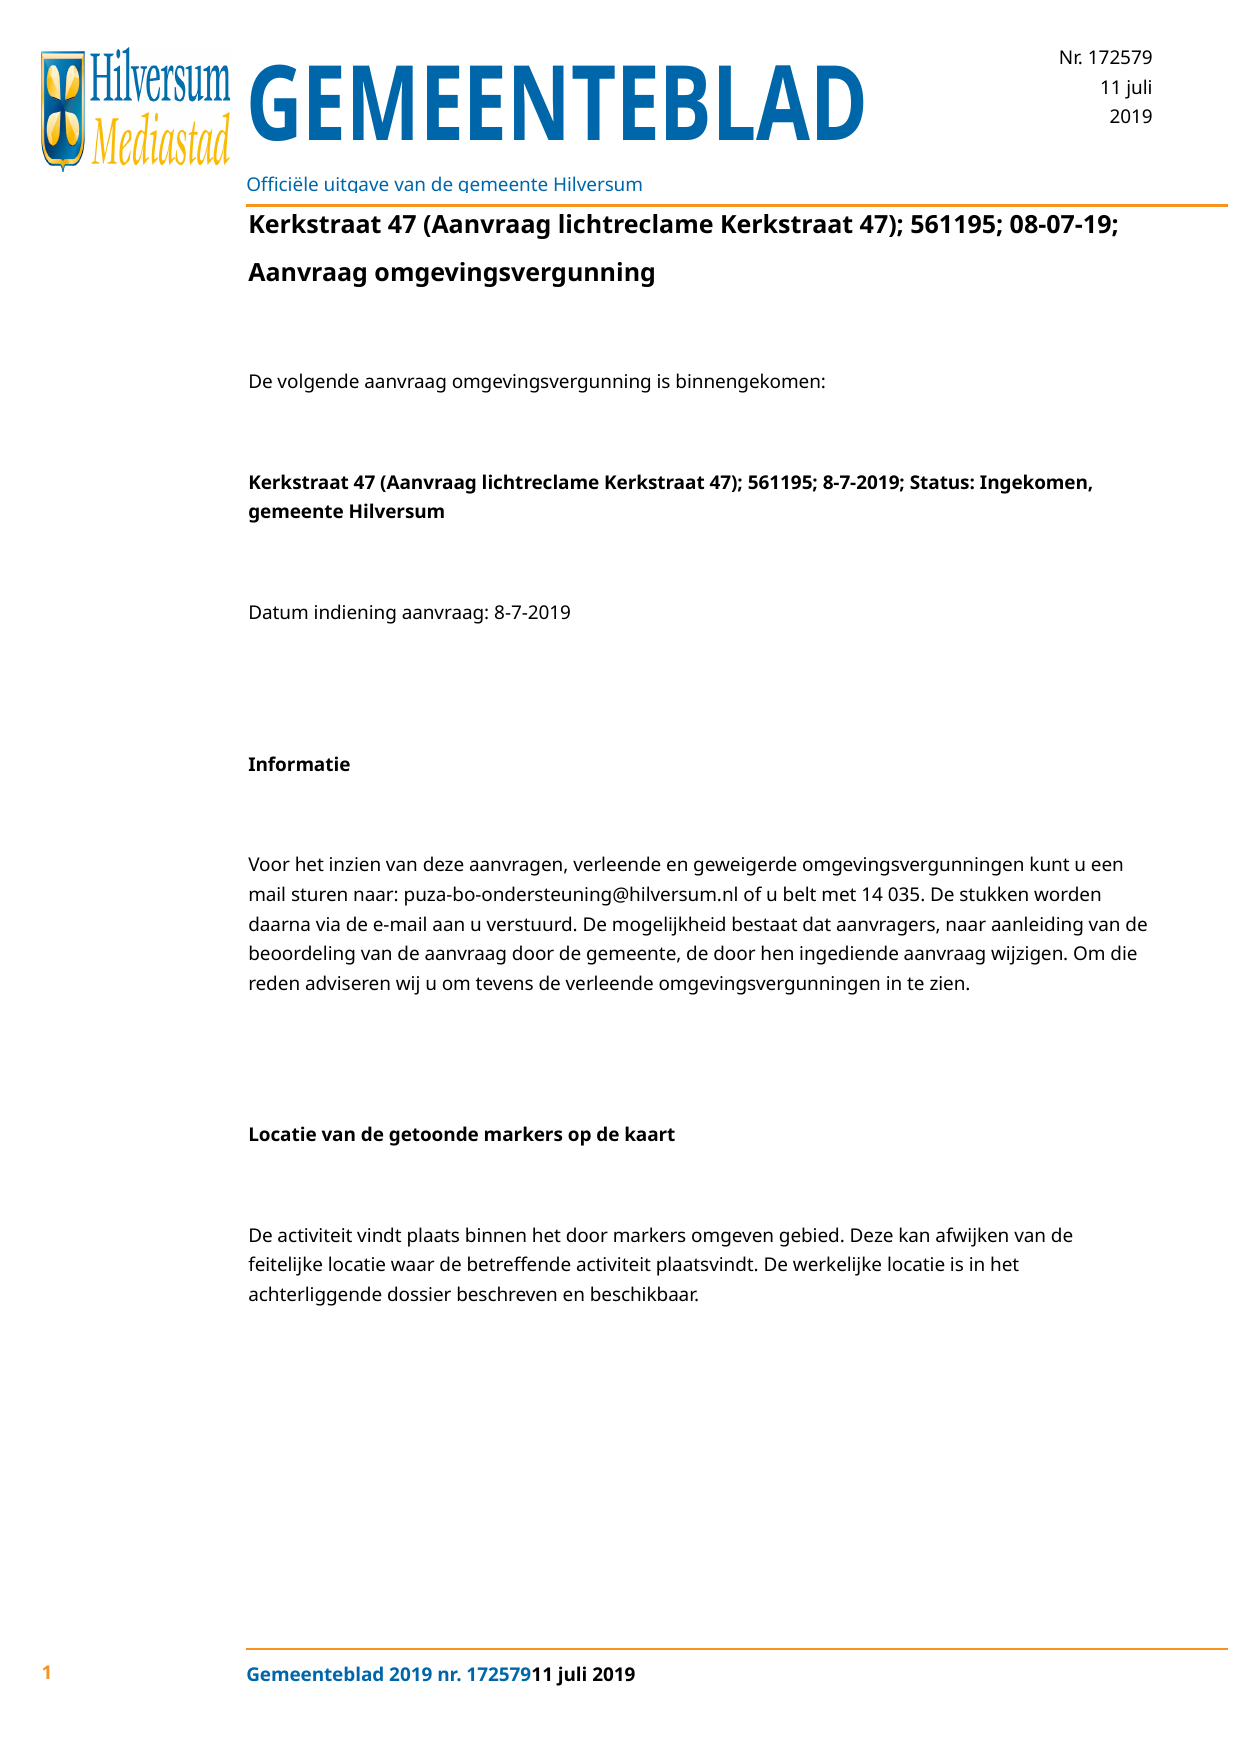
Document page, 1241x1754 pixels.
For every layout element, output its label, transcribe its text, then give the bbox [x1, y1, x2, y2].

text De activiteit vindt plaats binnen het door markers omgeven gebied. Deze kan afwijken van de feitelijke locatie waar de betreffende activiteit plaatsvindt. De werkelijke locatie is in het achterliggende dossier beschreven en beschikbaar. [248, 1222, 1152, 1307]
text Kerkstraat 47 (Aanvraag lichtreclame Kerkstraat 47); 561195; 08-07-19; Aanvraag omgevingsvergunning [248, 207, 1152, 288]
text De volgende aanvraag omgevingsvergunning is binnengekomen: [248, 368, 1152, 394]
text Locatie van de getoonde markers op de kaart [248, 1121, 1152, 1147]
text Voor het inzien van deze aanvragen, verleende en geweigerde omgevingsvergunningen kunt u een mail sturen naar: puza-bo-ondersteuning@hilversum.nl of u belt met 14 035. De stukken worden daarna via de e-mail aan u verstuurd. De mogelijkheid bestaat dat aanvragers, naar aanleiding van de beoordeling van de aanvraag door de gemeente, de door hen ingediende aanvraag wijzigen. Om die reden adviseren wij u om tevens de verleende omgevingsvergunningen in te zien. [248, 852, 1152, 996]
text Datum indiening aanvraag: 8-7-2019 [248, 599, 1152, 625]
text Informatie [248, 751, 1152, 777]
text Kerkstraat 47 (Aanvraag lichtreclame Kerkstraat 47); 561195; 8-7-2019; Status: Ingekomen, gemeente Hilversum [248, 469, 1152, 524]
picture [41, 47, 231, 172]
